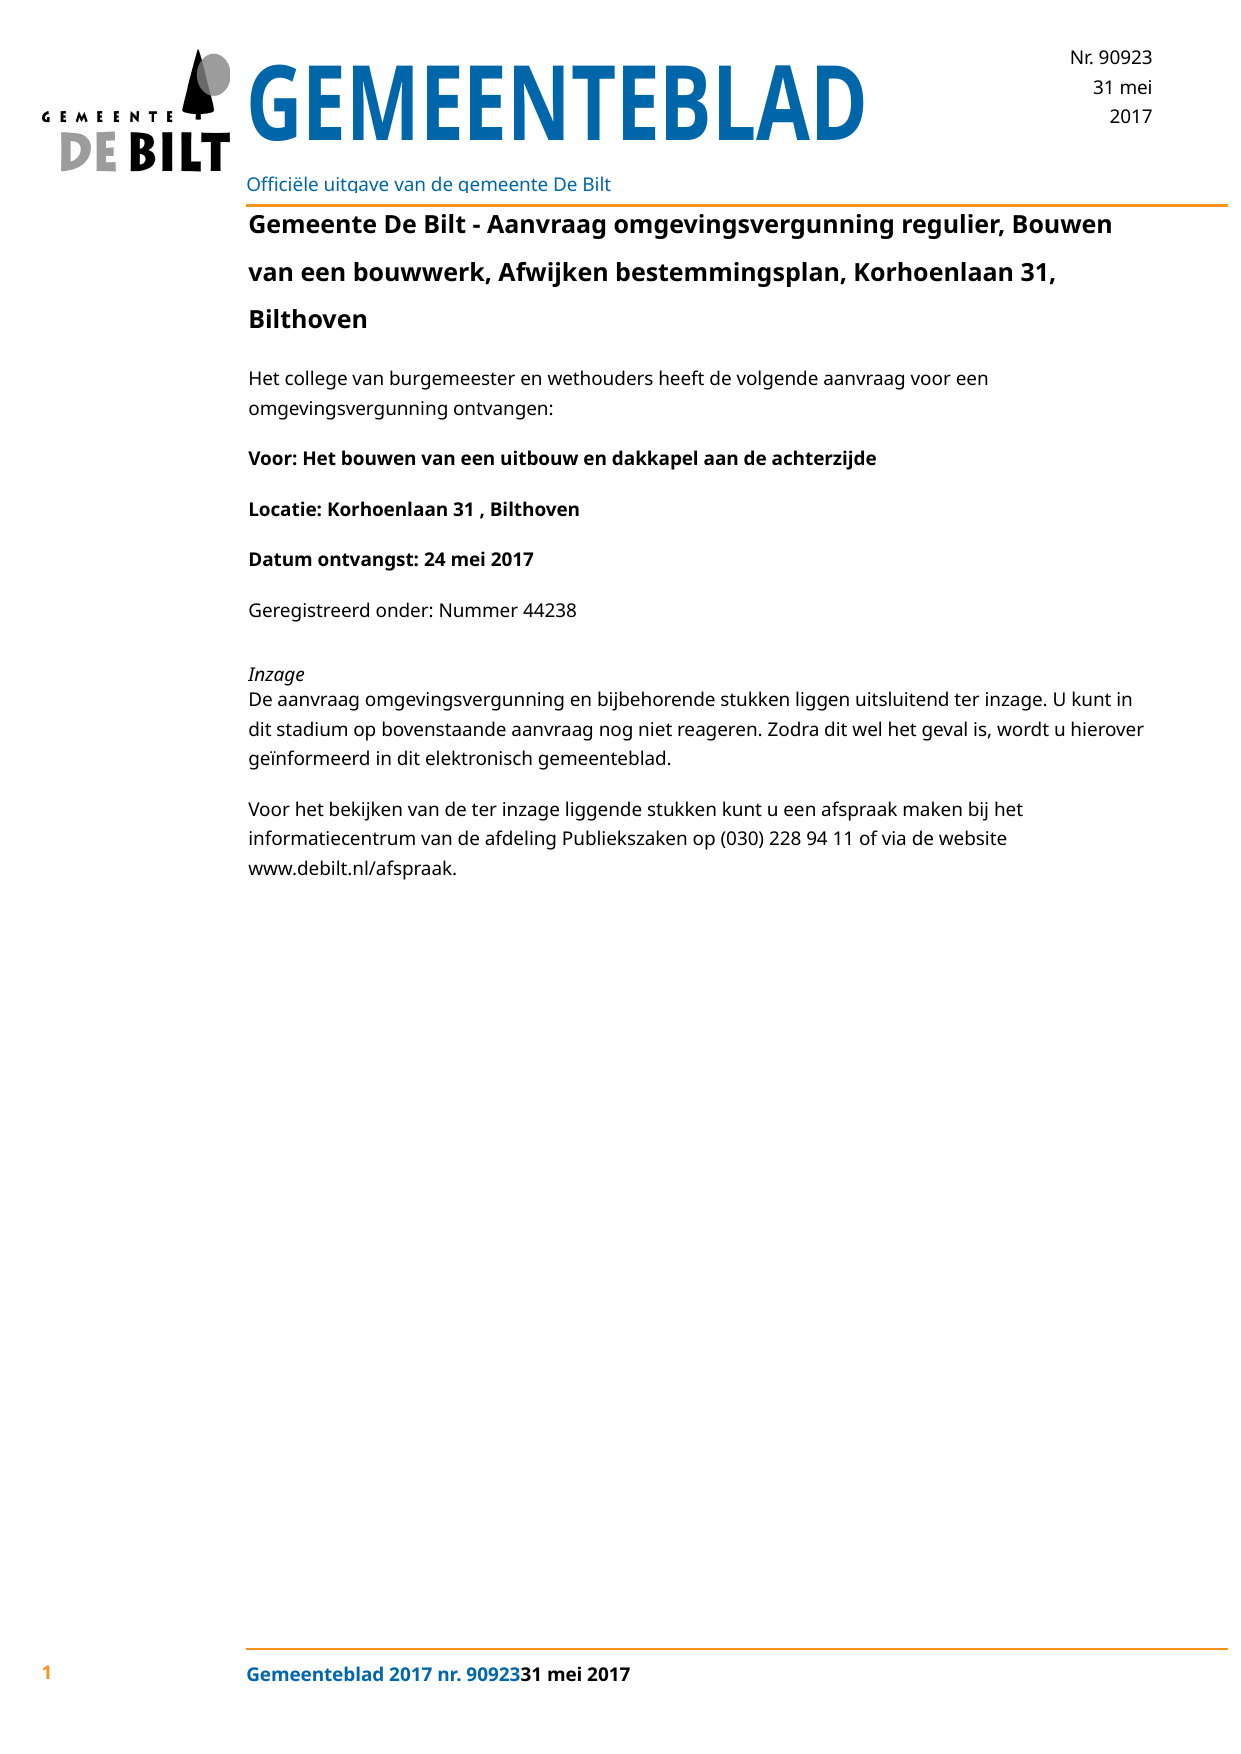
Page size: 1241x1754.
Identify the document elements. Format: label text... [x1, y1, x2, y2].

text Gemeente De Bilt - Aanvraag omgevingsvergunning regulier, Bouwen van een bouwwerk, Afwijken bestemmingsplan, Korhoenlaan 31, Bilthoven [248, 207, 1152, 336]
text De aanvraag omgevingsvergunning en bijbehorende stukken liggen uitsluitend ter inzage. U kunt in dit stadium op bovenstaande aanvraag nog niet reageren. Zodra dit wel het geval is, wordt u hierover geïnformeerd in dit elektronisch gemeenteblad. [248, 686, 1152, 771]
text Voor: Het bouwen van een uitbouw en dakkapel aan de achterzijde [248, 446, 1152, 471]
text Geregistreerd onder: Nummer 44238 [248, 597, 1152, 622]
text Datum ontvangst: 24 mei 2017 [248, 546, 1152, 572]
picture [41, 47, 231, 172]
text Inzage [248, 661, 1152, 686]
text Locatie: Korhoenlaan 31 , Bilthoven [248, 496, 1152, 522]
text Het college van burgemeester en wethouders heeft de volgende aanvraag voor een omgevingsvergunning ontvangen: [248, 366, 1152, 421]
text Voor het bekijken van de ter inzage liggende stukken kunt u een afspraak maken bij het informatiecentrum van de afdeling Publiekszaken op (030) 228 94 11 of via de website www.debilt.nl/afspraak. [248, 796, 1152, 881]
